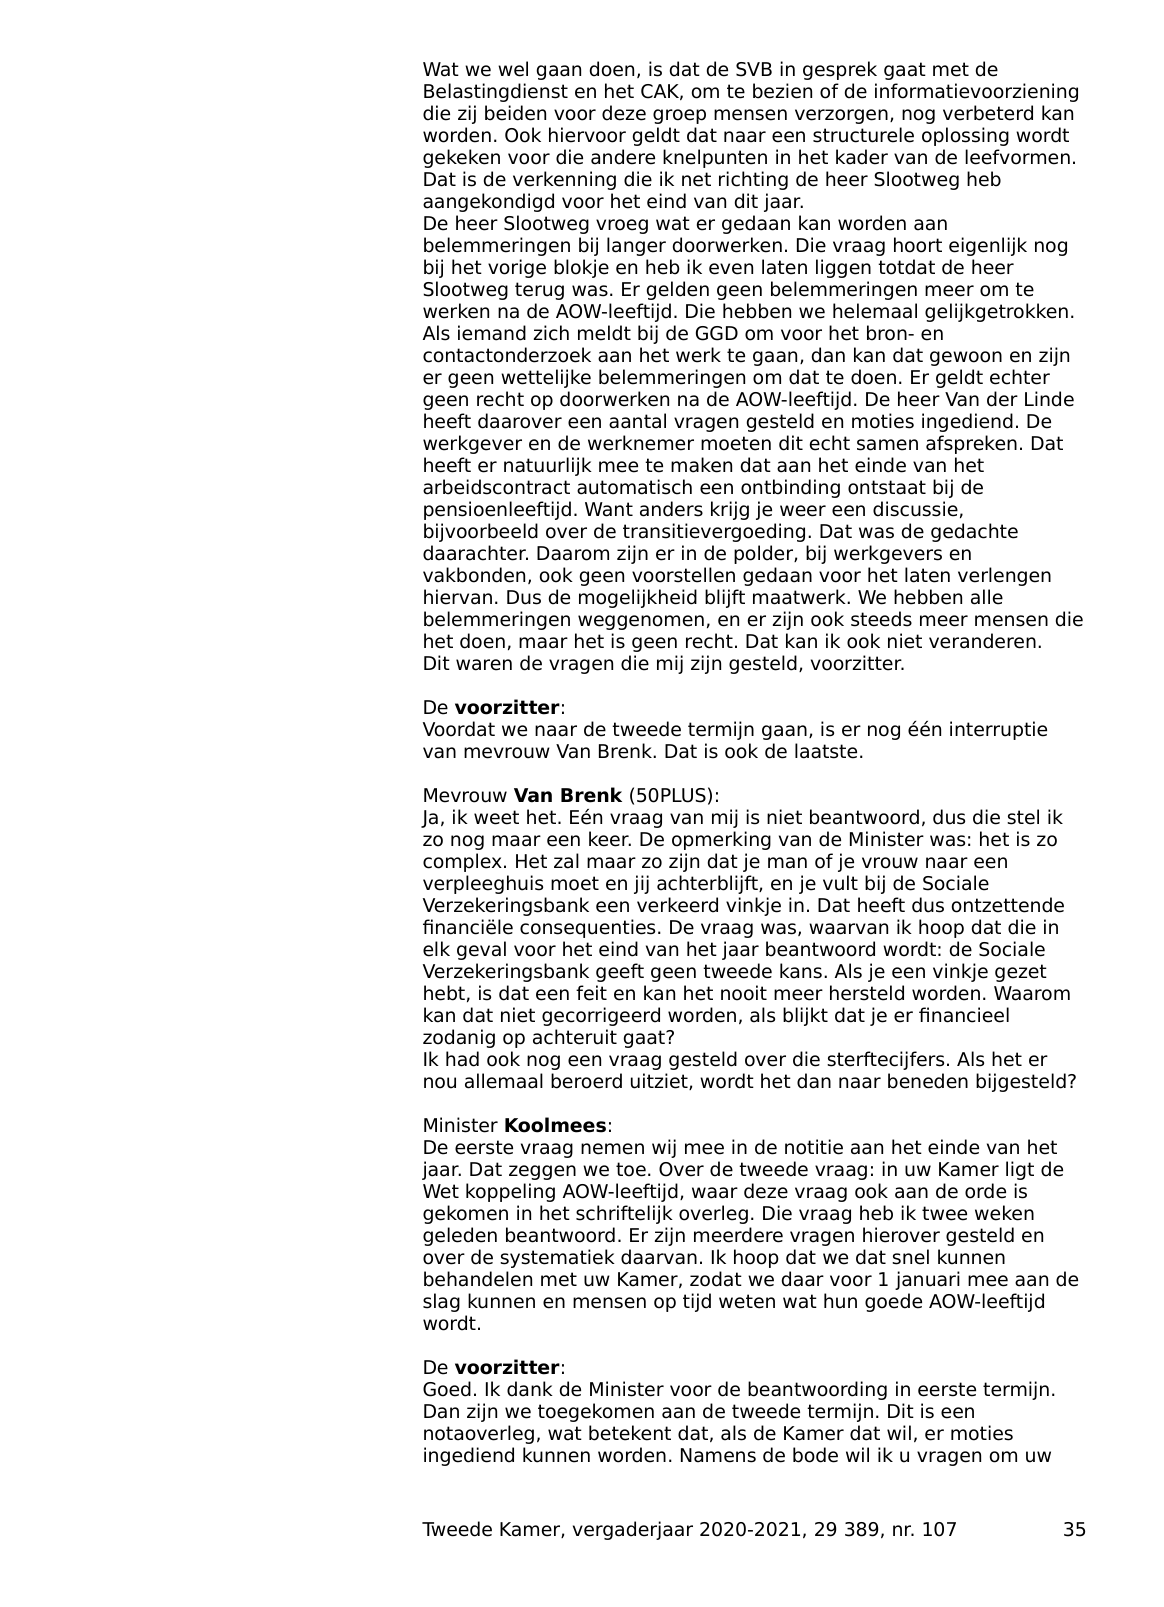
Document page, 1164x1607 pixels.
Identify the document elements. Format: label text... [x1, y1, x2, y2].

text Dit waren de vragen die mij zijn gesteld, voorzitter. [422, 652, 1087, 674]
text De voorzitter: [422, 1357, 1087, 1379]
text Ik had ook nog een vraag gesteld over die sterftecijfers. Als het er nou allemaal beroerd uitziet, wordt het dan naar beneden bijgesteld? [422, 1048, 1087, 1092]
text Wat we wel gaan doen, is dat de SVB in gesprek gaat met de Belastingdienst en het CAK, om te bezien of de informatievoorziening die zij beiden voor deze groep mensen verzorgen, nog verbeterd kan worden. Ook hiervoor geldt dat naar een structurele oplossing wordt gekeken voor die andere knelpunten in het kader van de leefvormen. Dat is de verkenning die ik net richting de heer Slootweg heb aangekondigd voor het eind van dit jaar. [422, 59, 1087, 213]
text Minister Koolmees: [422, 1115, 1087, 1137]
text Mevrouw Van Brenk (50PLUS): [422, 785, 1087, 807]
text Voordat we naar de tweede termijn gaan, is er nog één interruptie van mevrouw Van Brenk. Dat is ook de laatste. [422, 719, 1087, 763]
text De voorzitter: [422, 697, 1087, 719]
text De heer Slootweg vroeg wat er gedaan kan worden aan belemmeringen bij langer doorwerken. Die vraag hoort eigenlijk nog bij het vorige blokje en heb ik even laten liggen totdat de heer Slootweg terug was. Er gelden geen belemmeringen meer om te werken na de AOW-leeftijd. Die hebben we helemaal gelijkgetrokken. Als iemand zich meldt bij de GGD om voor het bron- en contactonderzoek aan het werk te gaan, dan kan dat gewoon en zijn er geen wettelijke belemmeringen om dat te doen. Er geldt echter geen recht op doorwerken na de AOW-leeftijd. De heer Van der Linde heeft daarover een aantal vragen gesteld en moties ingediend. De werkgever en de werknemer moeten dit echt samen afspreken. Dat heeft er natuurlijk mee te maken dat aan het einde van het arbeidscontract automatisch een ontbinding ontstaat bij de pensioenleeftijd. Want anders krijg je weer een discussie, bijvoorbeeld over de transitievergoeding. Dat was de gedachte daarachter. Daarom zijn er in de polder, bij werkgevers en vakbonden, ook geen voorstellen gedaan voor het laten verlengen hiervan. Dus de mogelijkheid blijft maatwerk. We hebben alle belemmeringen weggenomen, en er zijn ook steeds meer mensen die het doen, maar het is geen recht. Dat kan ik ook niet veranderen. [422, 213, 1087, 652]
text Ja, ik weet het. Eén vraag van mij is niet beantwoord, dus die stel ik zo nog maar een keer. De opmerking van de Minister was: het is zo complex. Het zal maar zo zijn dat je man of je vrouw naar een verpleeghuis moet en jij achterblijft, en je vult bij de Sociale Verzekeringsbank een verkeerd vinkje in. Dat heeft dus ontzettende financiële consequenties. De vraag was, waarvan ik hoop dat die in elk geval voor het eind van het jaar beantwoord wordt: de Sociale Verzekeringsbank geeft geen tweede kans. Als je een vinkje gezet hebt, is dat een feit en kan het nooit meer hersteld worden. Waarom kan dat niet gecorrigeerd worden, als blijkt dat je er financieel zodanig op achteruit gaat? [422, 807, 1087, 1048]
text Goed. Ik dank de Minister voor de beantwoording in eerste termijn. Dan zijn we toegekomen aan de tweede termijn. Dit is een notaoverleg, wat betekent dat, als de Kamer dat wil, er moties ingediend kunnen worden. Namens de bode wil ik u vragen om uw [422, 1379, 1087, 1467]
text De eerste vraag nemen wij mee in de notitie aan het einde van het jaar. Dat zeggen we toe. Over de tweede vraag: in uw Kamer ligt de Wet koppeling AOW-leeftijd, waar deze vraag ook aan de orde is gekomen in het schriftelijk overleg. Die vraag heb ik twee weken geleden beantwoord. Er zijn meerdere vragen hierover gesteld en over de systematiek daarvan. Ik hoop dat we dat snel kunnen behandelen met uw Kamer, zodat we daar voor 1 januari mee aan de slag kunnen en mensen op tijd weten wat hun goede AOW-leeftijd wordt. [422, 1137, 1087, 1334]
